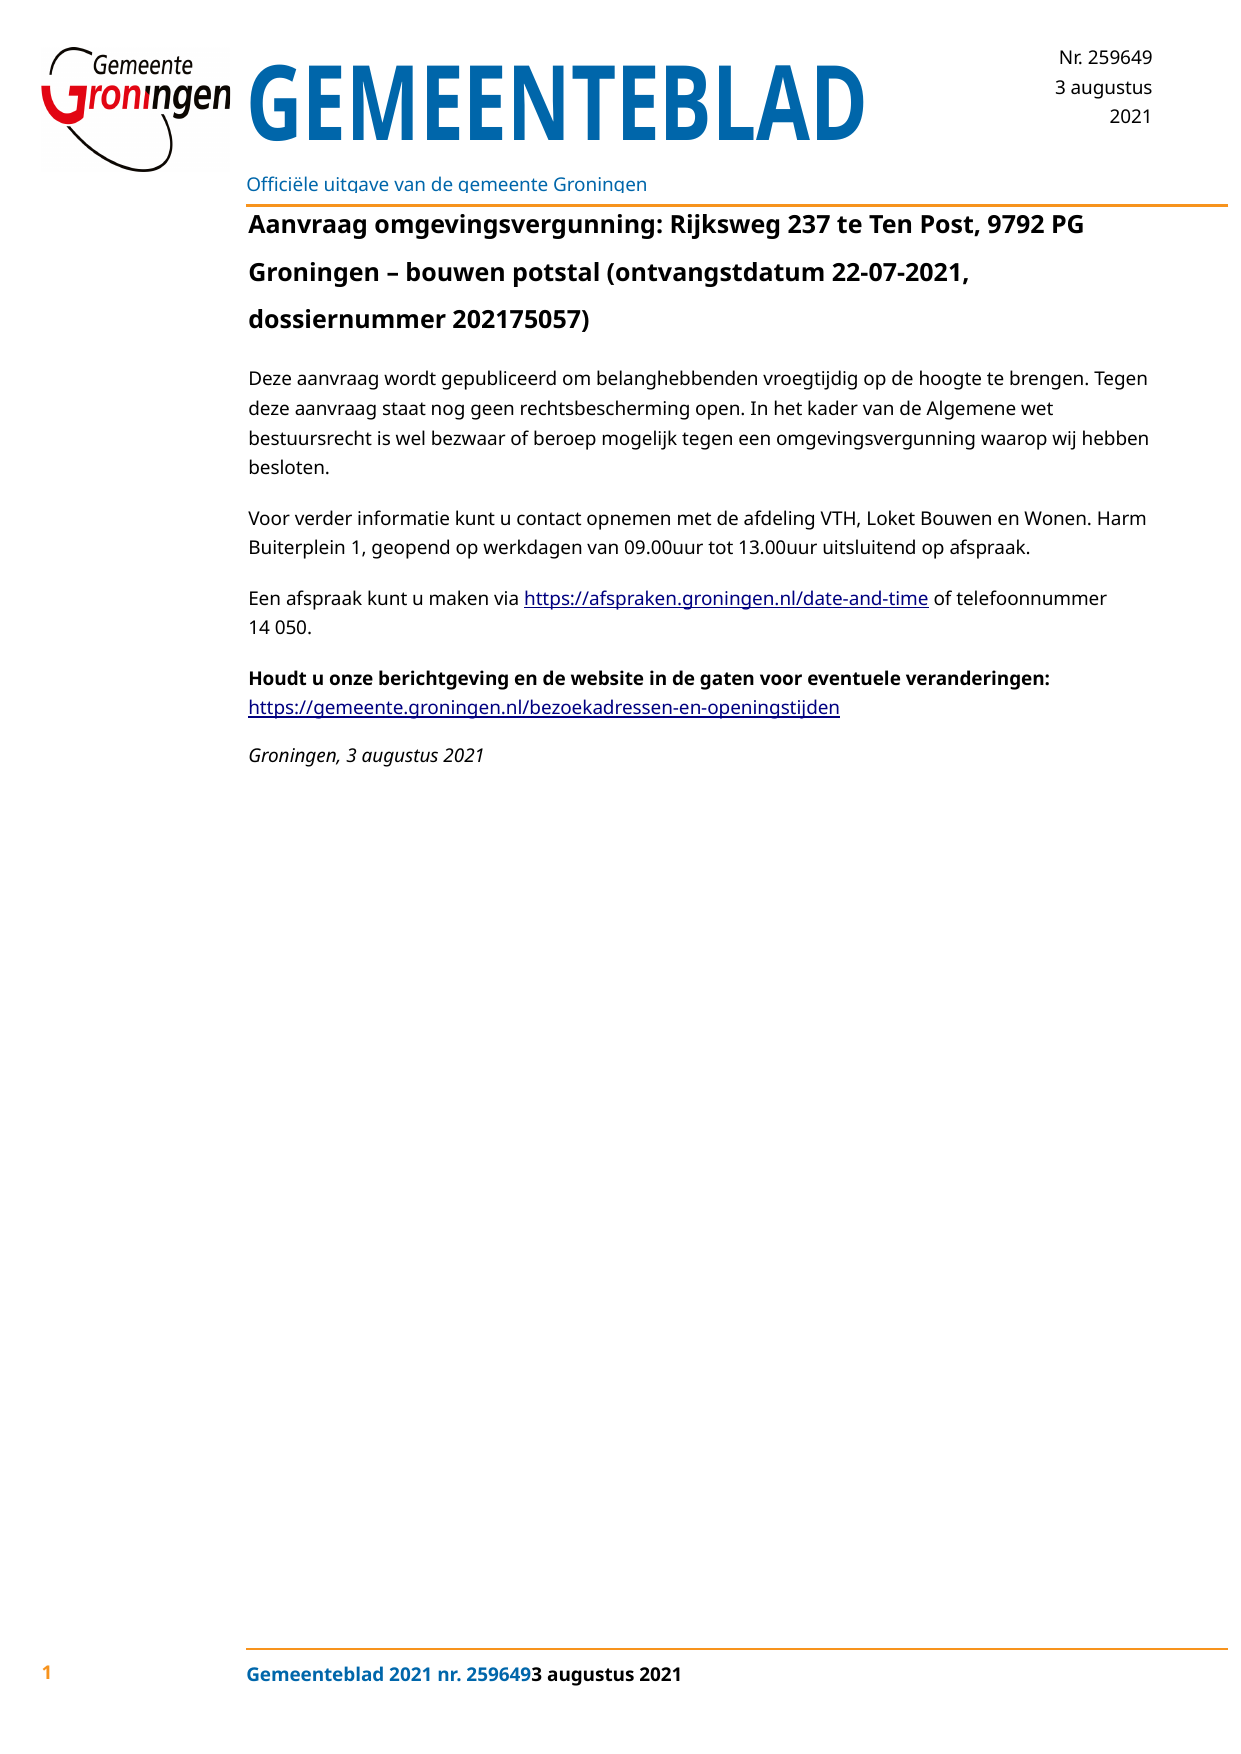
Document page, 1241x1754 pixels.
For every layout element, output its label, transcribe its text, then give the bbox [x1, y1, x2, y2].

text Voor verder informatie kunt u contact opnemen met de afdeling VTH, Loket Bouwen en Wonen. Harm Buiterplein 1, geopend op werkdagen van 09.00uur tot 13.00uur uitsluitend op afspraak. [248, 505, 1152, 560]
picture [41, 47, 231, 172]
text Een afspraak kunt u maken via https://afspraken.groningen.nl/date-and-time of telefoonnummer 14 050. [248, 585, 1152, 640]
text Houdt u onze berichtgeving en de website in de gaten voor eventuele veranderingen: https://gemeente.groningen.nl/bezoekadressen-en-openingstijden [248, 665, 1152, 720]
text Deze aanvraag wordt gepubliceerd om belanghebbenden vroegtijdig op de hoogte te brengen. Tegen deze aanvraag staat nog geen rechtsbescherming open. In het kader van de Algemene wet bestuursrecht is wel bezwaar of beroep mogelijk tegen een omgevingsvergunning waarop wij hebben besloten. [248, 366, 1152, 480]
text Aanvraag omgevingsvergunning: Rijksweg 237 te Ten Post, 9792 PG Groningen – bouwen potstal (ontvangstdatum 22-07-2021, dossiernummer 202175057) [248, 207, 1152, 336]
text Groningen, 3 augustus 2021 [248, 742, 1152, 768]
